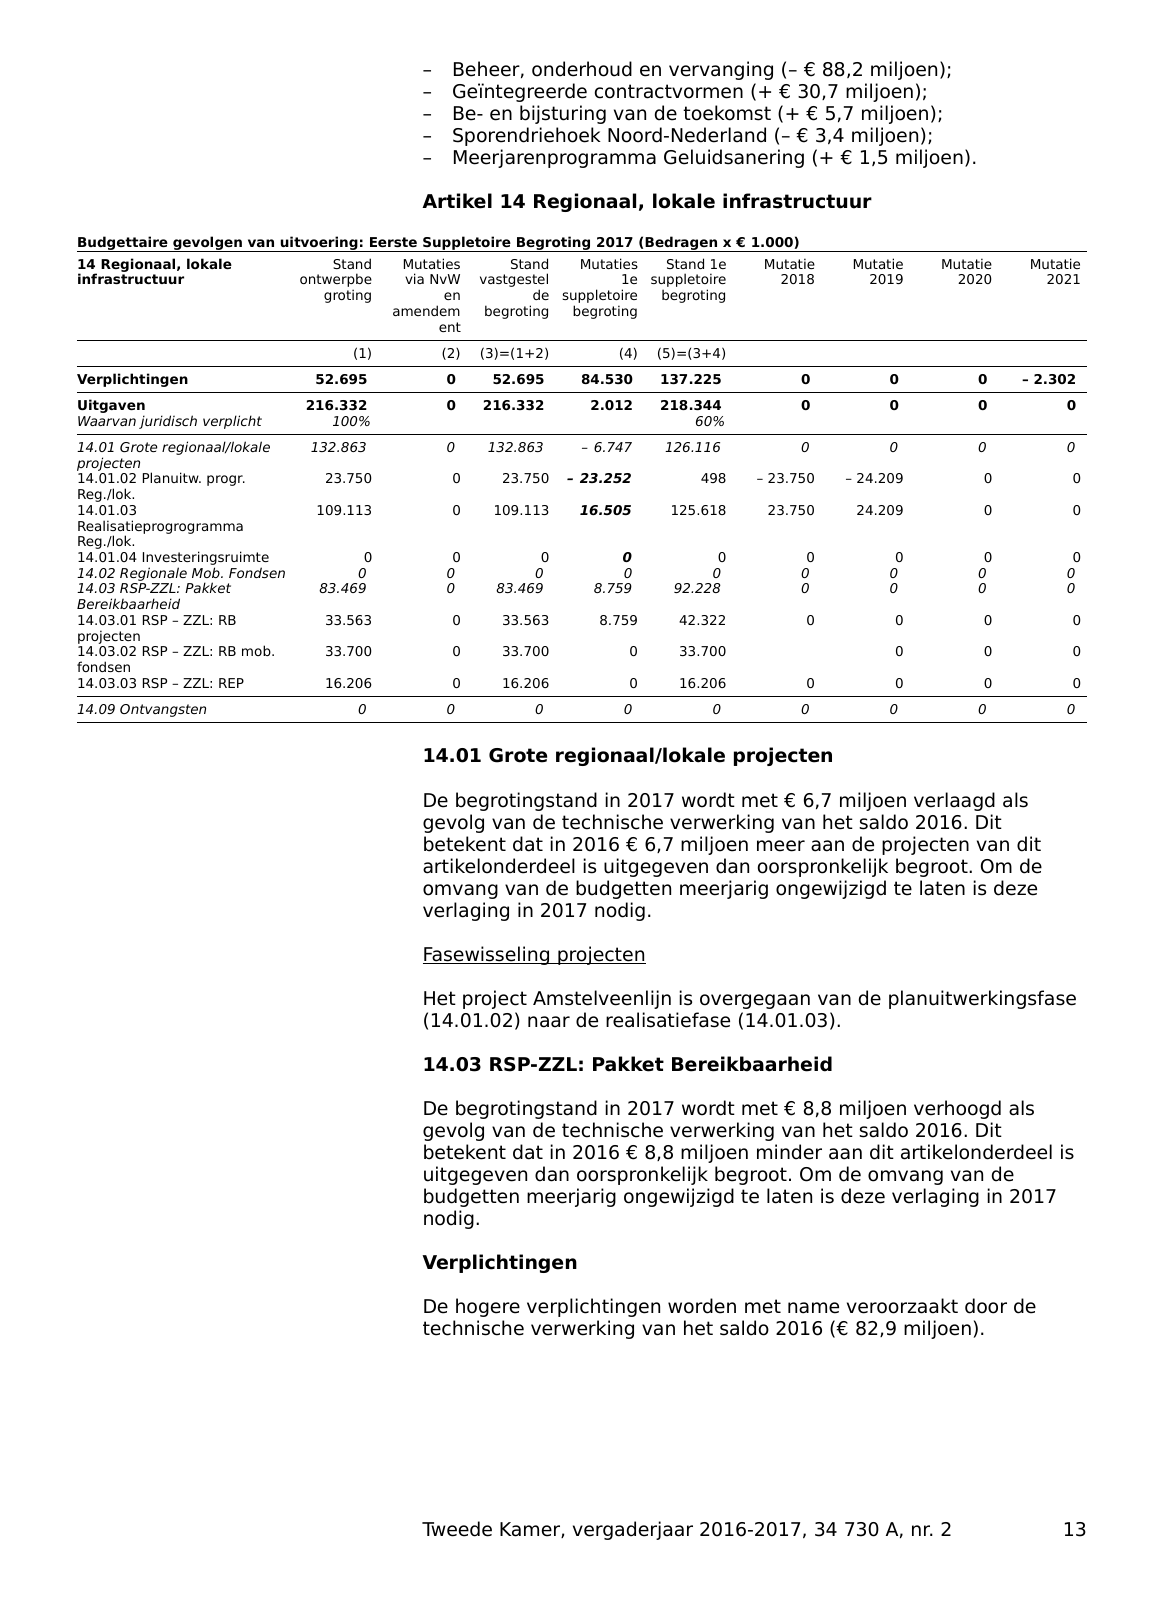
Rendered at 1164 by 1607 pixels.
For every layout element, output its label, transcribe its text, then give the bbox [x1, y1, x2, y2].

table_cell 0 [909, 581, 998, 613]
table_cell 33.700 [466, 644, 555, 676]
table_cell 125.618 [644, 503, 732, 550]
table_cell Mutatie 2019 [821, 252, 909, 340]
table_cell [998, 341, 1087, 366]
text De begrotingstand in 2017 wordt met € 8,8 miljoen verhoogd als gevolg van de technische verwerking van het saldo 2016. Dit betekent dat in 2016 € 8,8 miljoen minder aan dit artikelonderdeel is uitgegeven dan oorspronkelijk begroot. Om de omvang van de budgetten meerjarig ongewijzigd te laten is deze verlaging in 2017 nodig. [422, 1098, 1087, 1230]
table_cell 0 [289, 697, 378, 722]
table_cell 0 [909, 367, 998, 392]
table_cell 0 [732, 435, 821, 471]
table_cell 0 [909, 435, 998, 471]
table_cell 0 [909, 697, 998, 722]
table_cell 0 [466, 697, 555, 722]
table_cell 83.469 [289, 581, 378, 613]
table_cell 33.700 [289, 644, 378, 676]
table_cell 14 Regionaal, lokale infrastructuur [77, 252, 289, 340]
table_cell 0 [732, 566, 821, 581]
table_cell 0 [821, 613, 909, 644]
table_cell 0 [821, 393, 909, 413]
table_cell [821, 414, 909, 434]
table_cell 0 [378, 503, 466, 550]
table_cell 0 [909, 566, 998, 581]
table_cell Mutatie 2020 [909, 252, 998, 340]
table_cell 0 [821, 566, 909, 581]
table_cell 0 [909, 503, 998, 550]
table_cell – 23.750 [732, 471, 821, 503]
table_cell 0 [732, 676, 821, 696]
table_cell 0 [555, 676, 644, 696]
table_cell 0 [378, 393, 466, 413]
table_cell [732, 644, 821, 676]
table_cell – 23.252 [555, 471, 644, 503]
table_cell 216.332 [466, 393, 555, 413]
table_cell 8.759 [555, 613, 644, 644]
table_cell – 2.302 [998, 367, 1087, 392]
text De begrotingstand in 2017 wordt met € 6,7 miljoen verlaagd als gevolg van de technische verwerking van het saldo 2016. Dit betekent dat in 2016 € 6,7 miljoen meer aan de projecten van dit artikelonderdeel is uitgegeven dan oorspronkelijk begroot. Om de omvang van de budgetten meerjarig ongewijzigd te laten is deze verlaging in 2017 nodig. [422, 789, 1087, 921]
table_cell 24.209 [821, 503, 909, 550]
text De hogere verplichtingen worden met name veroorzaakt door de technische verwerking van het saldo 2016 (€ 82,9 miljoen). [422, 1296, 1087, 1340]
table_cell 0 [998, 550, 1087, 566]
table_cell 0 [732, 613, 821, 644]
subtitle Fasewisseling projecten [422, 944, 1087, 966]
table_cell Mutaties 1e suppletoire begroting [555, 252, 644, 340]
table_cell 0 [909, 393, 998, 413]
table_cell Stand ontwerpbegroting [289, 252, 378, 340]
table_cell 0 [644, 550, 732, 566]
table_cell 23.750 [466, 471, 555, 503]
table_cell – 6.747 [555, 435, 644, 471]
table_cell 0 [998, 644, 1087, 676]
table_cell [555, 414, 644, 434]
table_cell 0 [821, 676, 909, 696]
table_cell Verplichtingen [77, 367, 289, 392]
table_cell 0 [998, 697, 1087, 722]
table_cell 0 [821, 644, 909, 676]
table_cell (4) [555, 341, 644, 366]
table_cell 16.206 [466, 676, 555, 696]
table_cell 23.750 [289, 471, 378, 503]
table_cell 0 [555, 550, 644, 566]
table_cell 14.03.01 RSP – ZZL: RB projecten [77, 613, 289, 644]
table_cell [732, 414, 821, 434]
table_cell 52.695 [466, 367, 555, 392]
table_cell [909, 341, 998, 366]
table_cell 0 [289, 566, 378, 581]
table_cell 0 [466, 566, 555, 581]
table_cell [378, 414, 466, 434]
table_cell Uitgaven [77, 393, 289, 413]
table_cell 0 [998, 581, 1087, 613]
table_cell 0 [378, 550, 466, 566]
text – Be- en bijsturing van de toekomst (+ € 5,7 miljoen); [422, 103, 1087, 125]
table_cell (2) [378, 341, 466, 366]
table_cell Mutatie 2018 [732, 252, 821, 340]
table_cell 8.759 [555, 581, 644, 613]
table_cell 0 [644, 566, 732, 581]
table_cell 14.03.02 RSP – ZZL: RB mob. fondsen [77, 644, 289, 676]
table_cell 0 [998, 503, 1087, 550]
table_cell 16.505 [555, 503, 644, 550]
table_cell 109.113 [466, 503, 555, 550]
table_cell 60% [644, 414, 732, 434]
table_cell 0 [555, 566, 644, 581]
table_cell 0 [732, 550, 821, 566]
table_cell 0 [732, 367, 821, 392]
table_cell 0 [378, 644, 466, 676]
text Het project Amstelveenlijn is overgegaan van de planuitwerkingsfase (14.01.02) naar de realisatiefase (14.01.03). [422, 988, 1087, 1032]
table_cell 84.530 [555, 367, 644, 392]
subtitle 14.01 Grote regionaal/lokale projecten [422, 745, 1087, 767]
table_cell Stand 1e suppletoire begroting [644, 252, 732, 340]
table_cell 0 [821, 697, 909, 722]
table_cell 0 [378, 676, 466, 696]
table_cell 0 [998, 613, 1087, 644]
table_cell 0 [555, 697, 644, 722]
table_cell 14.01.02 Planuitw. progr. Reg./lok. [77, 471, 289, 503]
table_cell 14.01.03 Realisatieprogrogramma Reg./lok. [77, 503, 289, 550]
table_cell 0 [998, 471, 1087, 503]
table_cell 0 [998, 566, 1087, 581]
table_cell (3)=(1+2) [466, 341, 555, 366]
table_cell 0 [378, 697, 466, 722]
table_cell 0 [909, 644, 998, 676]
table_cell 14.01 Grote regionaal/lokale projecten [77, 435, 289, 471]
table_cell 216.332 [289, 393, 378, 413]
text – Geïntegreerde contractvormen (+ € 30,7 miljoen); [422, 81, 1087, 103]
table_cell 14.02 Regionale Mob. Fondsen [77, 566, 289, 581]
subtitle Verplichtingen [422, 1252, 1087, 1274]
table_cell 14.03.03 RSP – ZZL: REP [77, 676, 289, 696]
table_cell 23.750 [732, 503, 821, 550]
table_cell 132.863 [466, 435, 555, 471]
table_cell Waarvan juridisch verplicht [77, 414, 289, 434]
table_cell Mutatie 2021 [998, 252, 1087, 340]
table_cell 0 [909, 676, 998, 696]
table_cell 0 [732, 393, 821, 413]
table_cell 0 [378, 613, 466, 644]
table_cell 137.225 [644, 367, 732, 392]
table_cell 33.563 [466, 613, 555, 644]
table_cell 0 [998, 676, 1087, 696]
table_cell 52.695 [289, 367, 378, 392]
table_header Budgettaire gevolgen van uitvoering: Eerste Suppletoire Begroting 2017 (Bedragen x € 1.000) [77, 235, 1087, 251]
table_cell – 24.209 [821, 471, 909, 503]
text – Sporendriehoek Noord-Nederland (– € 3,4 miljoen); [422, 125, 1087, 147]
table_cell 0 [998, 435, 1087, 471]
table_cell [998, 414, 1087, 434]
table_cell Stand vastgestelde begroting [466, 252, 555, 340]
table_cell 14.03 RSP-ZZL: Pakket Bereikbaarheid [77, 581, 289, 613]
subtitle 14.03 RSP-ZZL: Pakket Bereikbaarheid [422, 1054, 1087, 1076]
table_cell 0 [644, 697, 732, 722]
table_cell [732, 341, 821, 366]
table_cell 0 [289, 550, 378, 566]
table_cell 0 [378, 435, 466, 471]
table_cell 16.206 [644, 676, 732, 696]
subtitle Artikel 14 Regionaal, lokale infrastructuur [422, 191, 1087, 213]
table_cell 33.563 [289, 613, 378, 644]
table_cell 126.116 [644, 435, 732, 471]
table_cell 14.09 Ontvangsten [77, 697, 289, 722]
table_cell 100% [289, 414, 378, 434]
table_cell 0 [909, 471, 998, 503]
table_cell 0 [821, 367, 909, 392]
table_cell 16.206 [289, 676, 378, 696]
table_cell 42.322 [644, 613, 732, 644]
table_cell 0 [378, 471, 466, 503]
table_cell [77, 341, 289, 366]
table_cell Mutaties via NvW en amendement [378, 252, 466, 340]
table_cell 109.113 [289, 503, 378, 550]
table_cell 33.700 [644, 644, 732, 676]
table_cell 218.344 [644, 393, 732, 413]
table_cell [466, 414, 555, 434]
table_cell (1) [289, 341, 378, 366]
table_cell 0 [732, 697, 821, 722]
table_cell 0 [732, 581, 821, 613]
table_cell 0 [821, 581, 909, 613]
table_cell (5)=(3+4) [644, 341, 732, 366]
table_cell 0 [378, 581, 466, 613]
text – Meerjarenprogramma Geluidsanering (+ € 1,5 miljoen). [422, 147, 1087, 169]
table_cell 0 [466, 550, 555, 566]
text – Beheer, onderhoud en vervanging (– € 88,2 miljoen); [422, 59, 1087, 81]
table_cell 0 [821, 550, 909, 566]
table_cell 0 [998, 393, 1087, 413]
table_cell 132.863 [289, 435, 378, 471]
table_cell 0 [378, 367, 466, 392]
table_cell 0 [378, 566, 466, 581]
table_cell 0 [821, 435, 909, 471]
table_cell [909, 414, 998, 434]
table_cell 0 [555, 644, 644, 676]
table_cell 0 [909, 613, 998, 644]
table_cell [821, 341, 909, 366]
table_cell 92.228 [644, 581, 732, 613]
table_cell 0 [909, 550, 998, 566]
table_cell 14.01.04 Investeringsruimte [77, 550, 289, 566]
table_cell 2.012 [555, 393, 644, 413]
table_cell 498 [644, 471, 732, 503]
table_cell 83.469 [466, 581, 555, 613]
